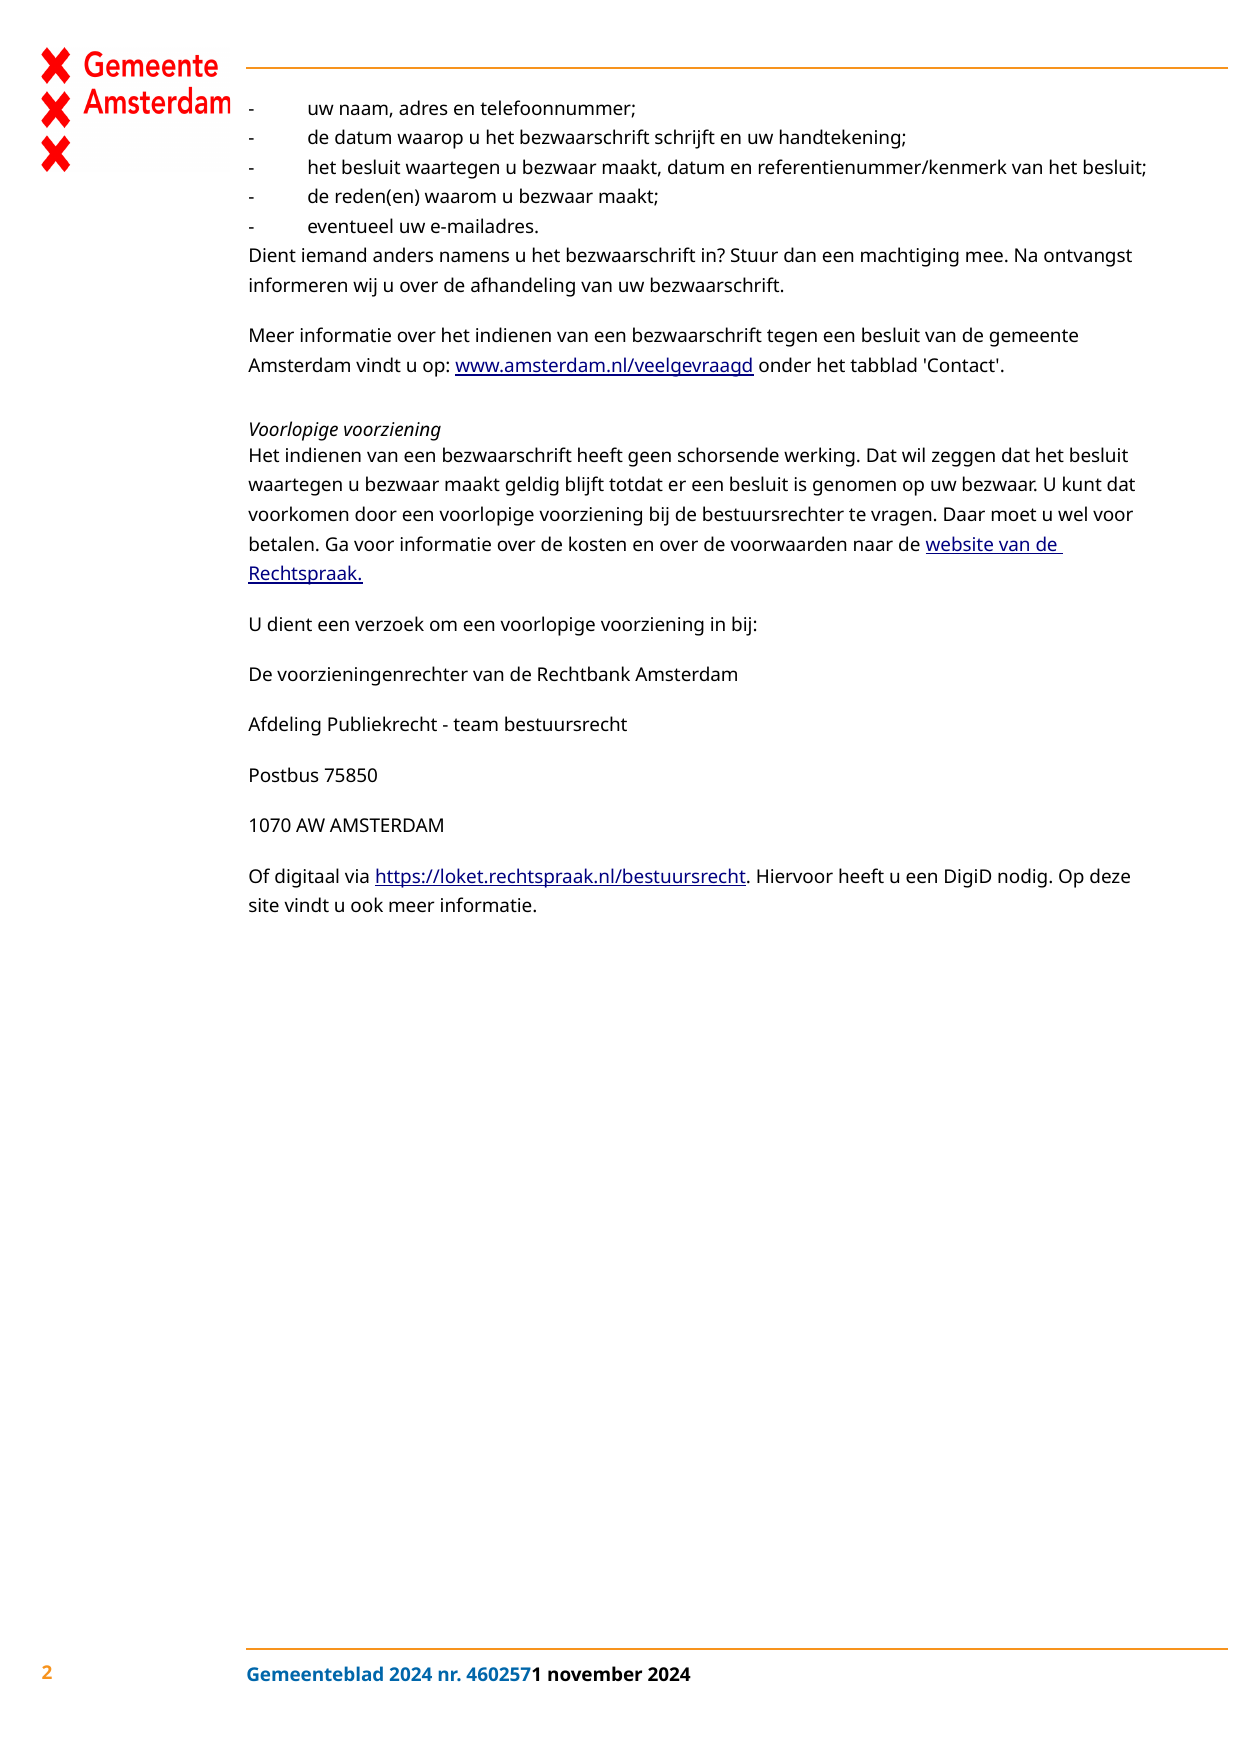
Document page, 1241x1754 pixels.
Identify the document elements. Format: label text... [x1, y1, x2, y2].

text Voorlopige voorziening [248, 416, 1152, 442]
list uw naam, adres en telefoonnummer; [248, 95, 1152, 121]
text Het indienen van een bezwaarschrift heeft geen schorsende werking. Dat wil zeggen dat het besluit waartegen u bezwaar maakt geldig blijft totdat er een besluit is genomen op uw bezwaar. U kunt dat voorkomen door een voorlopige voorziening bij de bestuursrechter te vragen. Daar moet u wel voor betalen. Ga voor informatie over de kosten en over de voorwaarden naar de website van de Rechtspraak. [248, 442, 1152, 586]
list eventueel uw e-mailadres. [248, 213, 1152, 239]
text Afdeling Publiekrecht - team bestuursrecht [248, 712, 1152, 737]
list de datum waarop u het bezwaarschrift schrijft en uw handtekening; [248, 124, 1152, 150]
text Of digitaal via https://loket.rechtspraak.nl/bestuursrecht. Hiervoor heeft u een DigiD nodig. Op deze site vindt u ook meer informatie. [248, 863, 1152, 918]
text Dient iemand anders namens u het bezwaarschrift in? Stuur dan een machtiging mee. Na ontvangst informeren wij u over de afhandeling van uw bezwaarschrift. [248, 243, 1152, 298]
text U dient een verzoek om een voorlopige voorziening in bij: [248, 611, 1152, 636]
text Meer informatie over het indienen van een bezwaarschrift tegen een besluit van de gemeente Amsterdam vindt u op: www.amsterdam.nl/veelgevraagd onder het tabblad 'Contact'. [248, 323, 1152, 378]
text Postbus 75850 [248, 762, 1152, 788]
list de reden(en) waarom u bezwaar maakt; [248, 183, 1152, 209]
list het besluit waartegen u bezwaar maakt, datum en referentienummer/kenmerk van het besluit; [248, 154, 1152, 180]
text De voorzieningenrechter van de Rechtbank Amsterdam [248, 661, 1152, 687]
picture [41, 47, 231, 172]
text 1070 AW AMSTERDAM [248, 812, 1152, 838]
